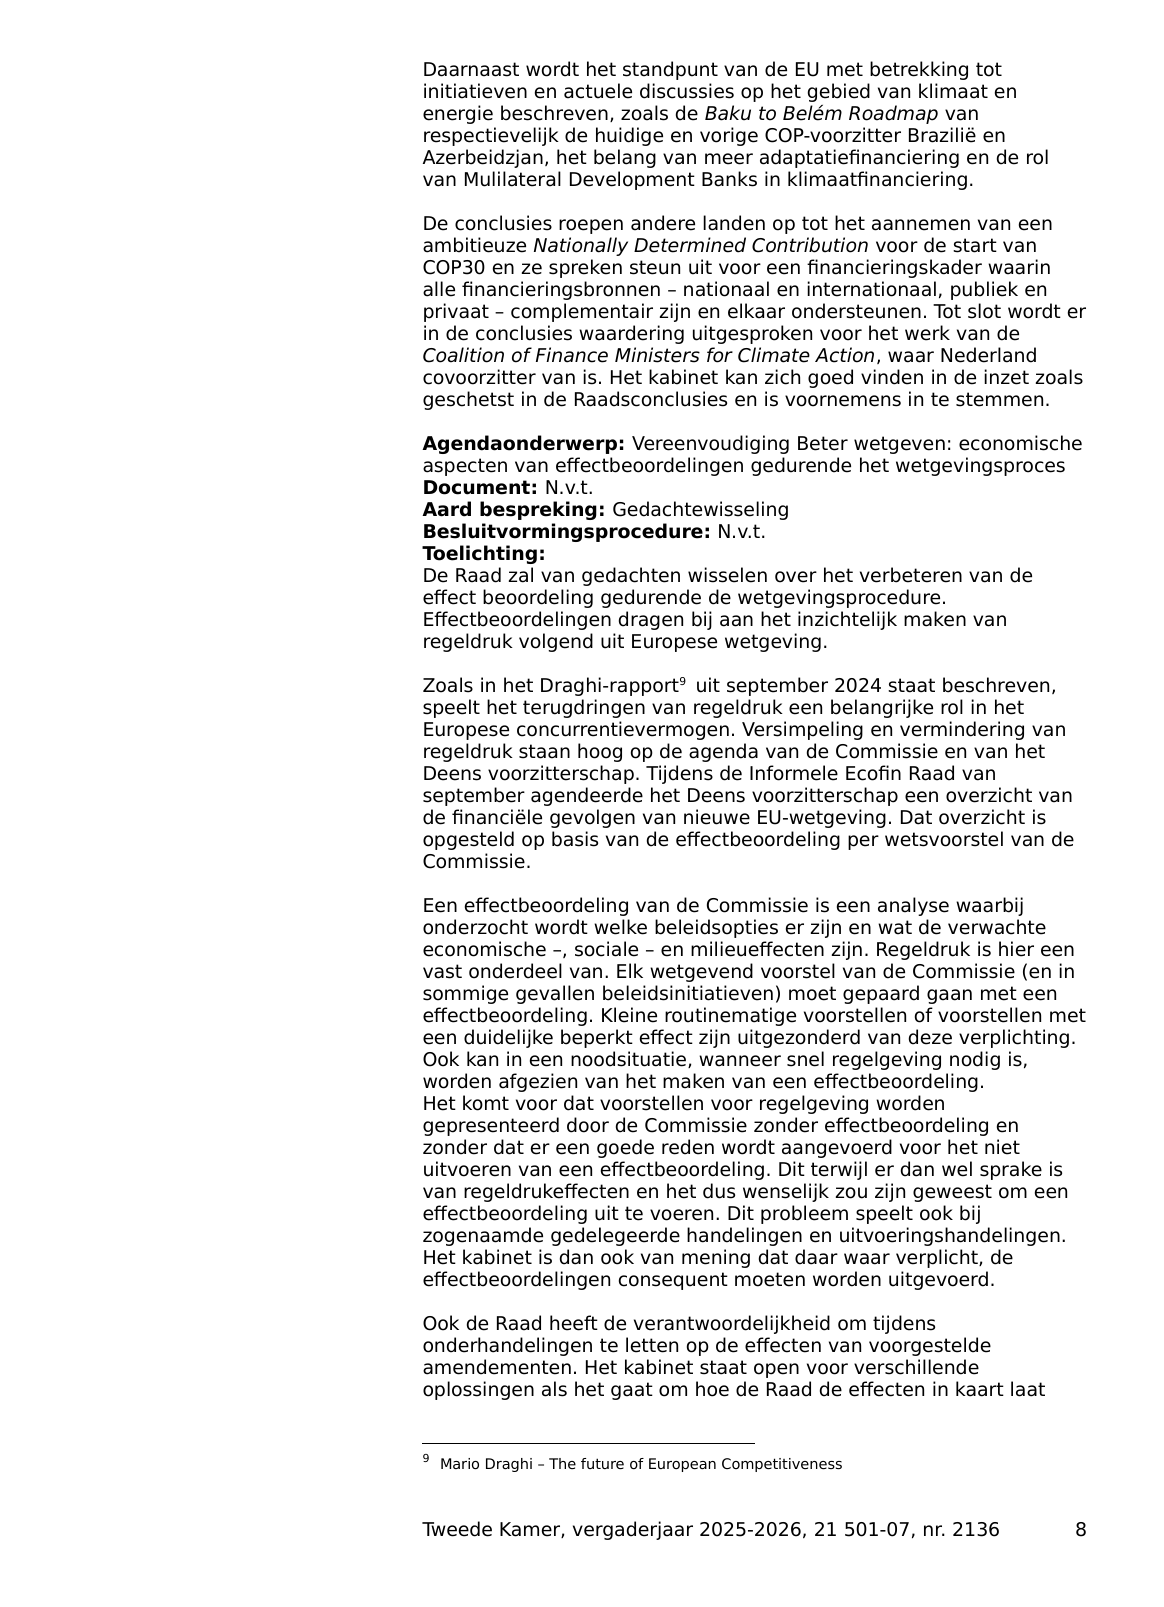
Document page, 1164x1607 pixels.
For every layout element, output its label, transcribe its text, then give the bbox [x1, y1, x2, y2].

text Toelichting: [422, 543, 1087, 565]
text Besluitvormingsprocedure: N.v.t. [422, 521, 1087, 543]
text Agendaonderwerp: Vereenvoudiging Beter wetgeven: economische aspecten van effectbeoordelingen gedurende het wetgevingsproces [422, 433, 1087, 477]
text Ook de Raad heeft de verantwoordelijkheid om tijdens onderhandelingen te letten op de effecten van voorgestelde amendementen. Het kabinet staat open voor verschillende oplossingen als het gaat om hoe de Raad de effecten in kaart laat [422, 1313, 1087, 1401]
text De conclusies roepen andere landen op tot het aannemen van een ambitieuze Nationally Determined Contribution voor de start van COP30 en ze spreken steun uit voor een financieringskader waarin alle financieringsbronnen – nationaal en internationaal, publiek en privaat – complementair zijn en elkaar ondersteunen. Tot slot wordt er in de conclusies waardering uitgesproken voor het werk van de Coalition of Finance Ministers for Climate Action, waar Nederland covoorzitter van is. Het kabinet kan zich goed vinden in de inzet zoals geschetst in de Raadsconclusies en is voornemens in te stemmen. [422, 213, 1087, 411]
text Document: N.v.t. [422, 477, 1087, 499]
text Het komt voor dat voorstellen voor regelgeving worden gepresenteerd door de Commissie zonder effectbeoordeling en zonder dat er een goede reden wordt aangevoerd voor het niet uitvoeren van een effectbeoordeling. Dit terwijl er dan wel sprake is van regeldrukeffecten en het dus wenselijk zou zijn geweest om een effectbeoordeling uit te voeren. Dit probleem speelt ook bij zogenaamde gedelegeerde handelingen en uitvoeringshandelingen. Het kabinet is dan ook van mening dat daar waar verplicht, de effectbeoordelingen consequent moeten worden uitgevoerd. [422, 1093, 1087, 1291]
text De Raad zal van gedachten wisselen over het verbeteren van de effect beoordeling gedurende de wetgevingsprocedure. Effectbeoordelingen dragen bij aan het inzichtelijk maken van regeldruk volgend uit Europese wetgeving. [422, 565, 1087, 653]
text Een effectbeoordeling van de Commissie is een analyse waarbij onderzocht wordt welke beleidsopties er zijn en wat de verwachte economische –, sociale – en milieueffecten zijn. Regeldruk is hier een vast onderdeel van. Elk wetgevend voorstel van de Commissie (en in sommige gevallen beleidsinitiatieven) moet gepaard gaan met een effectbeoordeling. Kleine routinematige voorstellen of voorstellen met een duidelijke beperkt effect zijn uitgezonderd van deze verplichting. Ook kan in een noodsituatie, wanneer snel regelgeving nodig is, worden afgezien van het maken van een effectbeoordeling. [422, 895, 1087, 1093]
text Aard bespreking: Gedachtewisseling [422, 499, 1087, 521]
text Zoals in het Draghi-rapport uit september 2024 staat beschreven, speelt het terugdringen van regeldruk een belangrijke rol in het Europese concurrentievermogen. Versimpeling en vermindering van regeldruk staan hoog op de agenda van de Commissie en van het Deens voorzitterschap. Tijdens de Informele Ecofin Raad van september agendeerde het Deens voorzitterschap een overzicht van de financiële gevolgen van nieuwe EU-wetgeving. Dat overzicht is opgesteld op basis van de effectbeoordeling per wetsvoorstel van de Commissie. [422, 675, 1087, 873]
text Daarnaast wordt het standpunt van de EU met betrekking tot initiatieven en actuele discussies op het gebied van klimaat en energie beschreven, zoals de Baku to Belém Roadmap van respectievelijk de huidige en vorige COP-voorzitter Brazilië en Azerbeidzjan, het belang van meer adaptatiefinanciering en de rol van Mulilateral Development Banks in klimaatfinanciering. [422, 59, 1087, 191]
text Mario Draghi – The future of European Competitiveness [422, 1452, 1087, 1474]
